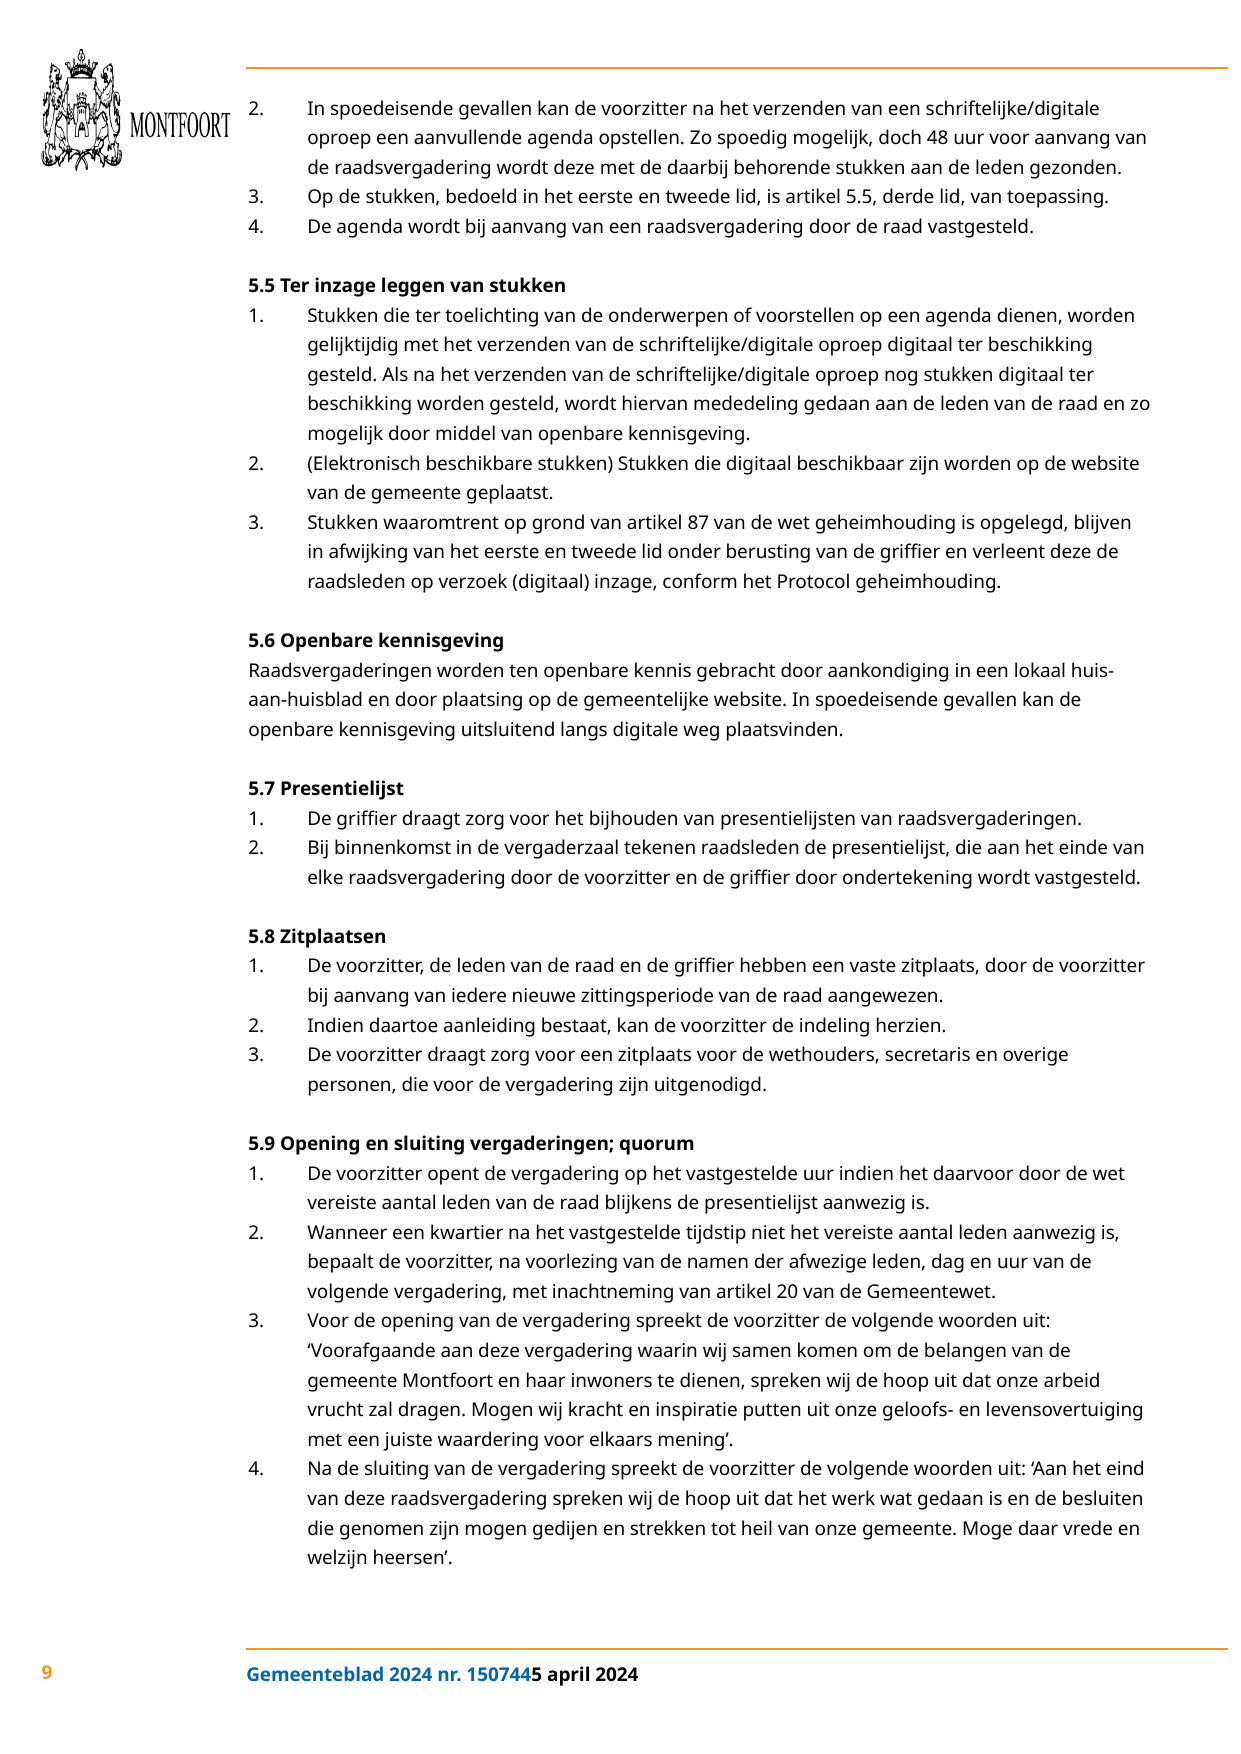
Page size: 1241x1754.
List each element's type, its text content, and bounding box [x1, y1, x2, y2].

list Wanneer een kwartier na het vastgestelde tijdstip niet het vereiste aantal leden aanwezig is, bepaalt de voorzitter, na voorlezing van de namen der afwezige leden, dag en uur van de volgende vergadering, met inachtneming van artikel 20 van de Gemeentewet. [248, 1219, 1152, 1304]
list Indien daartoe aanleiding bestaat, kan de voorzitter de indeling herzien. [248, 1012, 1152, 1038]
picture [41, 47, 231, 172]
list Stukken waaromtrent op grond van artikel 87 van de wet geheimhouding is opgelegd, blijven in afwijking van het eerste en tweede lid onder berusting van de griffier en verleent deze de raadsleden op verzoek (digitaal) inzage, conform het Protocol geheimhouding. [248, 509, 1152, 594]
text 5.6 Openbare kennisgeving [248, 627, 1152, 653]
list De agenda wordt bij aanvang van een raadsvergadering door de raad vastgesteld. [248, 213, 1152, 239]
list Na de sluiting van de vergadering spreekt de voorzitter de volgende woorden uit: ‘Aan het eind van deze raadsvergadering spreken wij de hoop uit dat het werk wat gedaan is en de besluiten die genomen zijn mogen gedijen en strekken tot heil van onze gemeente. Moge daar vrede en welzijn heersen’. [248, 1456, 1152, 1570]
list Op de stukken, bedoeld in het eerste en tweede lid, is artikel 5.5, derde lid, van toepassing. [248, 183, 1152, 209]
list Stukken die ter toelichting van de onderwerpen of voorstellen op een agenda dienen, worden gelijktijdig met het verzenden van de schriftelijke/digitale oproep digitaal ter beschikking gesteld. Als na het verzenden van de schriftelijke/digitale oproep nog stukken digitaal ter beschikking worden gesteld, wordt hiervan mededeling gedaan aan de leden van de raad en zo mogelijk door middel van openbare kennisgeving. [248, 302, 1152, 446]
text 5.5 Ter inzage leggen van stukken [248, 272, 1152, 298]
text 5.9 Opening en sluiting vergaderingen; quorum [248, 1130, 1152, 1156]
list De voorzitter opent de vergadering op het vastgestelde uur indien het daarvoor door de wet vereiste aantal leden van de raad blijkens de presentielijst aanwezig is. [248, 1160, 1152, 1215]
text 5.7 Presentielijst [248, 775, 1152, 801]
list (Elektronisch beschikbare stukken) Stukken die digitaal beschikbaar zijn worden op de website van de gemeente geplaatst. [248, 450, 1152, 505]
list De voorzitter draagt zorg voor een zitplaats voor de wethouders, secretaris en overige personen, die voor de vergadering zijn uitgenodigd. [248, 1041, 1152, 1097]
list De griffier draagt zorg voor het bijhouden van presentielijsten van raadsvergaderingen. [248, 805, 1152, 831]
list In spoedeisende gevallen kan de voorzitter na het verzenden van een schriftelijke/digitale oproep een aanvullende agenda opstellen. Zo spoedig mogelijk, doch 48 uur voor aanvang van de raadsvergadering wordt deze met de daarbij behorende stukken aan de leden gezonden. [248, 95, 1152, 180]
list Voor de opening van de vergadering spreekt de voorzitter de volgende woorden uit: ‘Voorafgaande aan deze vergadering waarin wij samen komen om de belangen van de gemeente Montfoort en haar inwoners te dienen, spreken wij de hoop uit dat onze arbeid vrucht zal dragen. Mogen wij kracht en inspiratie putten uit onze geloofs- en levensovertuiging met een juiste waardering voor elkaars mening’. [248, 1308, 1152, 1452]
list Bij binnenkomst in de vergaderzaal tekenen raadsleden de presentielijst, die aan het einde van elke raadsvergadering door de voorzitter en de griffier door ondertekening wordt vastgesteld. [248, 834, 1152, 890]
text Raadsvergaderingen worden ten openbare kennis gebracht door aankondiging in een lokaal huis-aan-huisblad en door plaatsing op de gemeentelijke website. In spoedeisende gevallen kan de openbare kennisgeving uitsluitend langs digitale weg plaatsvinden. [248, 657, 1152, 742]
list De voorzitter, de leden van de raad en de griffier hebben een vaste zitplaats, door de voorzitter bij aanvang van iedere nieuwe zittingsperiode van de raad aangewezen. [248, 953, 1152, 1008]
text 5.8 Zitplaatsen [248, 923, 1152, 949]
